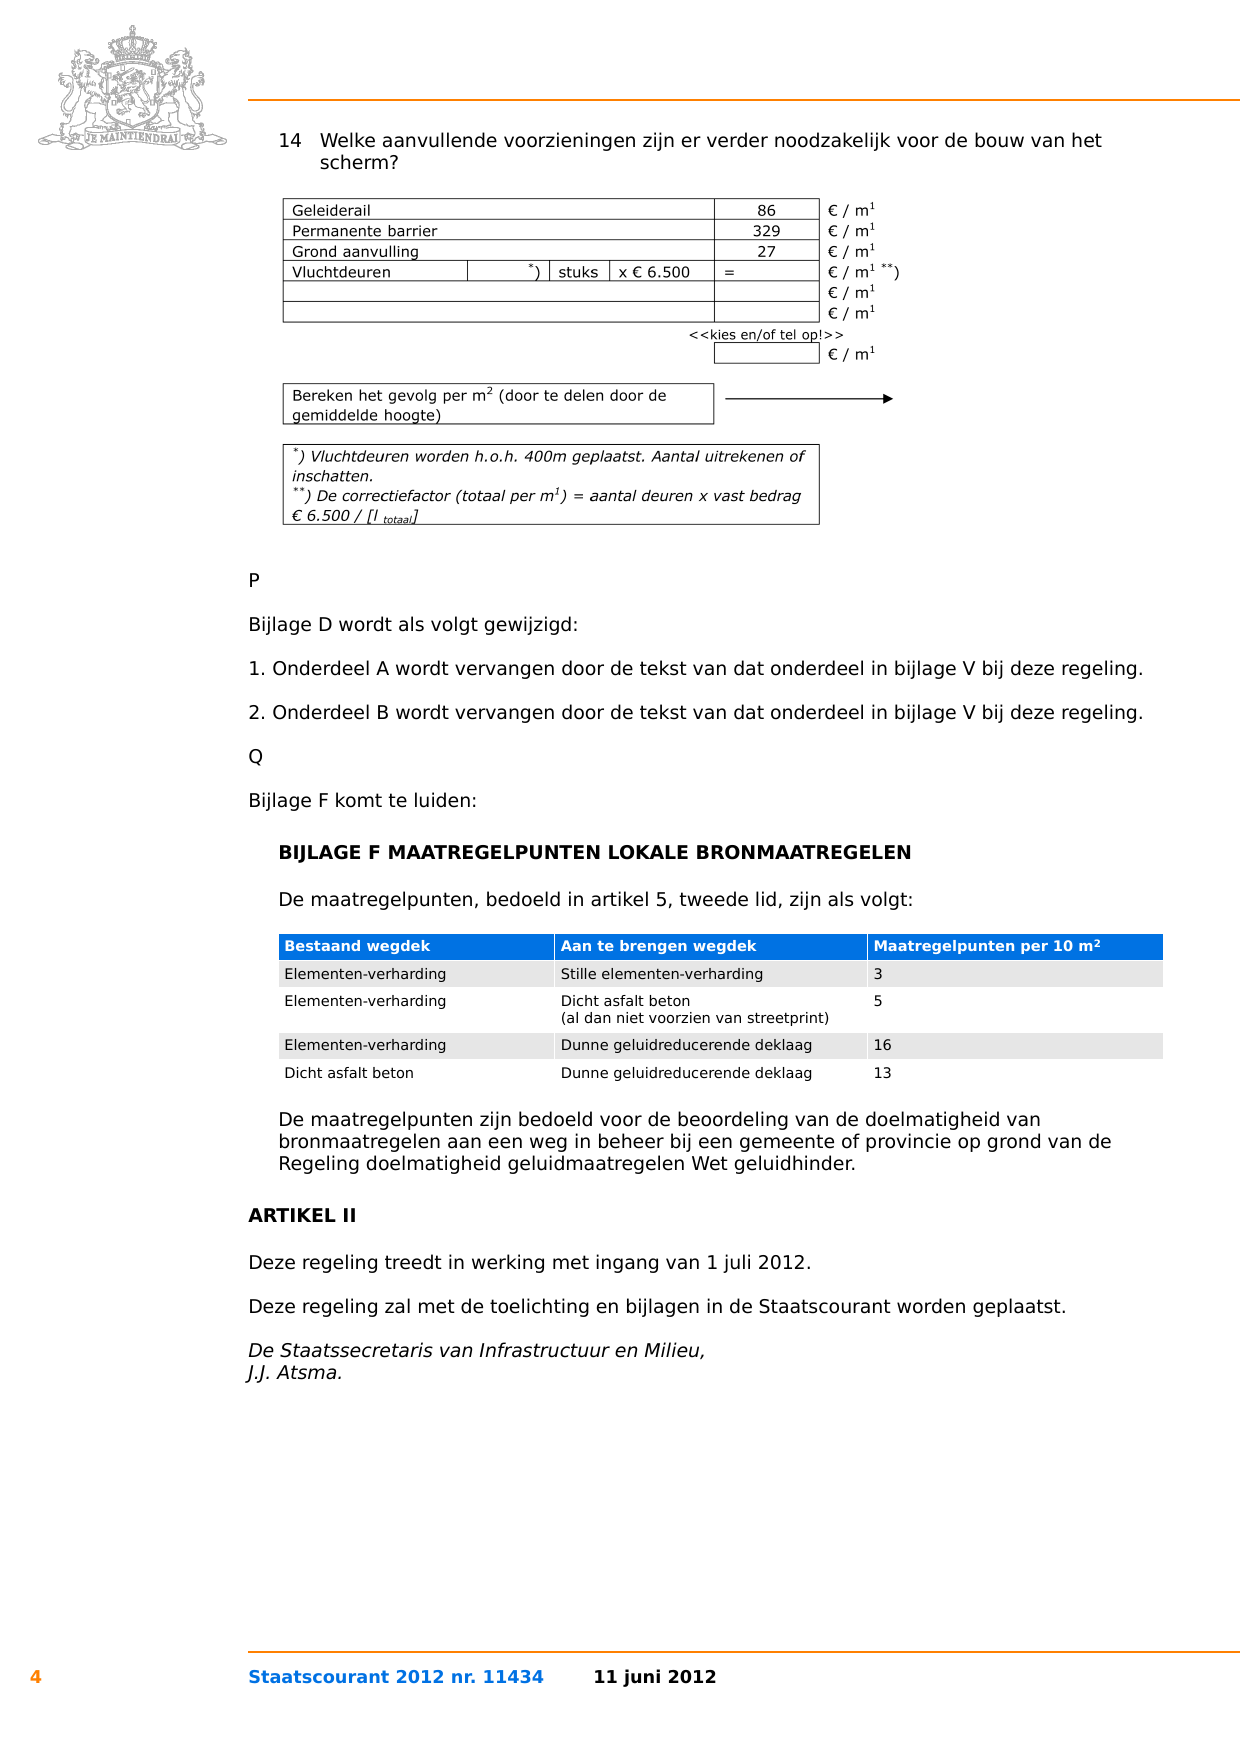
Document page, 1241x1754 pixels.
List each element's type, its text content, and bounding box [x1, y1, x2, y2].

text P [248, 570, 1163, 592]
text 14 Welke aanvullende voorzieningen zijn er verder noodzakelijk voor de bouw van het scherm? [278, 130, 1163, 174]
table_cell Stille elementen-verharding [555, 961, 867, 987]
table_header Maatregelpunten per 10 m2 [868, 934, 1163, 960]
subtitle BIJLAGE F MAATREGELPUNTEN LOKALE BRONMAATREGELEN [278, 842, 1163, 863]
table_cell Elementen-verharding [279, 1033, 554, 1059]
text De maatregelpunten zijn bedoeld voor de beoordeling van de doelmatigheid van bronmaatregelen aan een weg in beheer bij een gemeente of provincie op grond van de Regeling doelmatigheid geluidmaatregelen Wet geluidhinder. [278, 1109, 1163, 1175]
table_cell 13 [868, 1060, 1163, 1086]
table_cell 5 [868, 988, 1163, 1032]
text De maatregelpunten, bedoeld in artikel 5, tweede lid, zijn als volgt: [278, 888, 1163, 911]
table_cell Elementen-verharding [279, 988, 554, 1032]
picture [38, 25, 227, 150]
table_cell Dicht asfalt beton [279, 1060, 554, 1086]
text Bijlage D wordt als volgt gewijzigd: [248, 614, 1163, 636]
table_cell 16 [868, 1033, 1163, 1059]
table_cell Dunne geluidreducerende deklaag [555, 1033, 867, 1059]
text Q [248, 746, 1163, 768]
table_cell 3 [868, 961, 1163, 987]
table_cell Dicht asfalt beton (al dan niet voorzien van streetprint) [555, 988, 867, 1032]
text 1. Onderdeel A wordt vervangen door de tekst van dat onderdeel in bijlage V bij deze regeling. [248, 658, 1163, 680]
table_cell Elementen-verharding [279, 961, 554, 987]
subtitle ARTIKEL II [248, 1205, 1163, 1227]
text 2. Onderdeel B wordt vervangen door de tekst van dat onderdeel in bijlage V bij deze regeling. [248, 702, 1163, 724]
text De Staatssecretaris van Infrastructuur en Milieu, J.J. Atsma. [248, 1340, 1163, 1384]
text Deze regeling zal met de toelichting en bijlagen in de Staatscourant worden geplaatst. [248, 1296, 1163, 1318]
text Deze regeling treedt in werking met ingang van 1 juli 2012. [248, 1252, 1163, 1274]
picture [278, 195, 904, 527]
text Bijlage F komt te luiden: [248, 789, 1163, 812]
table_header Aan te brengen wegdek [555, 934, 867, 960]
table_cell Dunne geluidreducerende deklaag [555, 1060, 867, 1086]
table_header Bestaand wegdek [279, 934, 554, 960]
